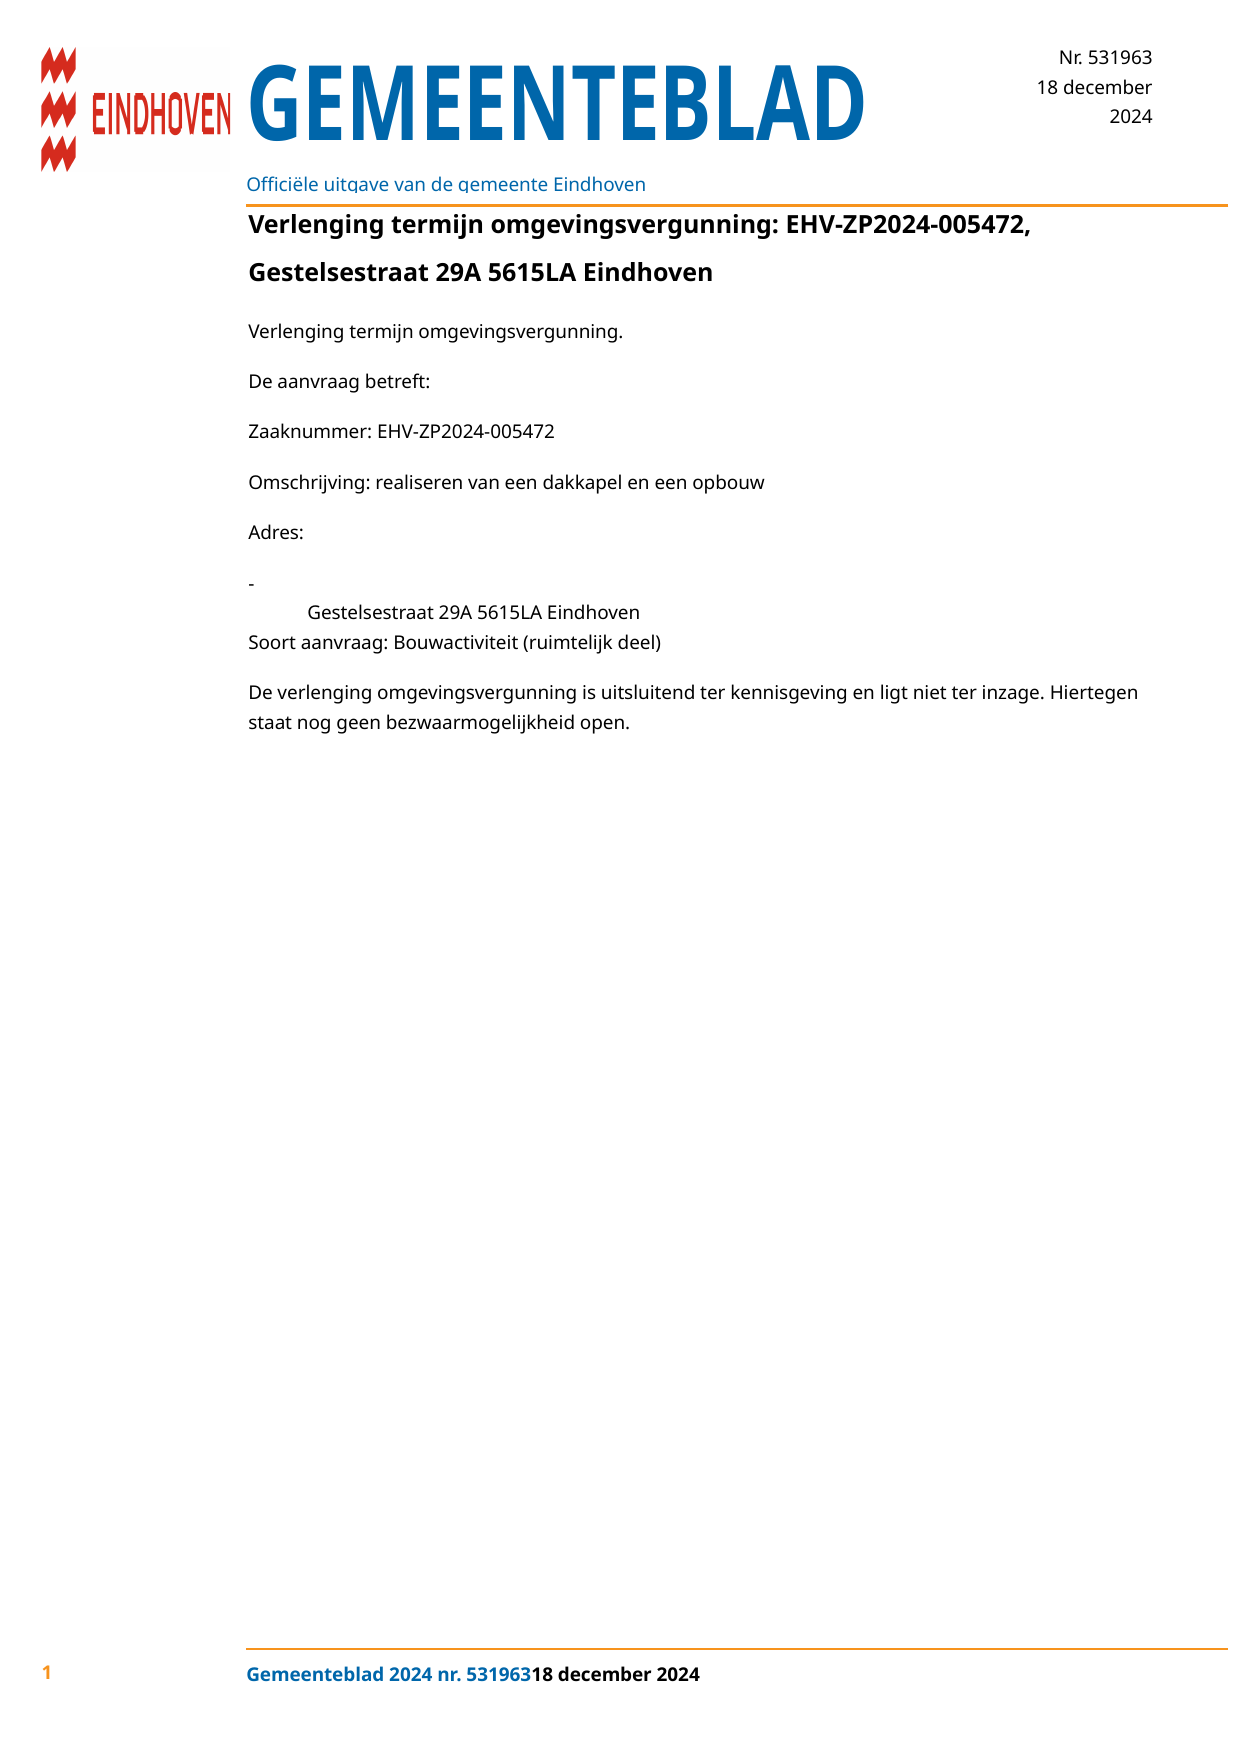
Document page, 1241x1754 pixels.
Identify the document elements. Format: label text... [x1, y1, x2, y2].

list Gestelsestraat 29A 5615LA Eindhoven [248, 599, 1152, 625]
text Omschrijving: realiseren van een dakkapel en een opbouw [248, 469, 1152, 495]
picture [41, 47, 231, 172]
text Verlenging termijn omgevingsvergunning: EHV-ZP2024-005472, Gestelsestraat 29A 5615LA Eindhoven [248, 207, 1152, 288]
text Verlenging termijn omgevingsvergunning. [248, 318, 1152, 344]
text De verlenging omgevingsvergunning is uitsluitend ter kennisgeving en ligt niet ter inzage. Hiertegen staat nog geen bezwaarmogelijkheid open. [248, 679, 1152, 735]
text Soort aanvraag: Bouwactiviteit (ruimtelijk deel) [248, 629, 1152, 655]
text Adres: [248, 519, 1152, 545]
text De aanvraag betreft: [248, 368, 1152, 394]
text Zaaknummer: EHV-ZP2024-005472 [248, 419, 1152, 444]
